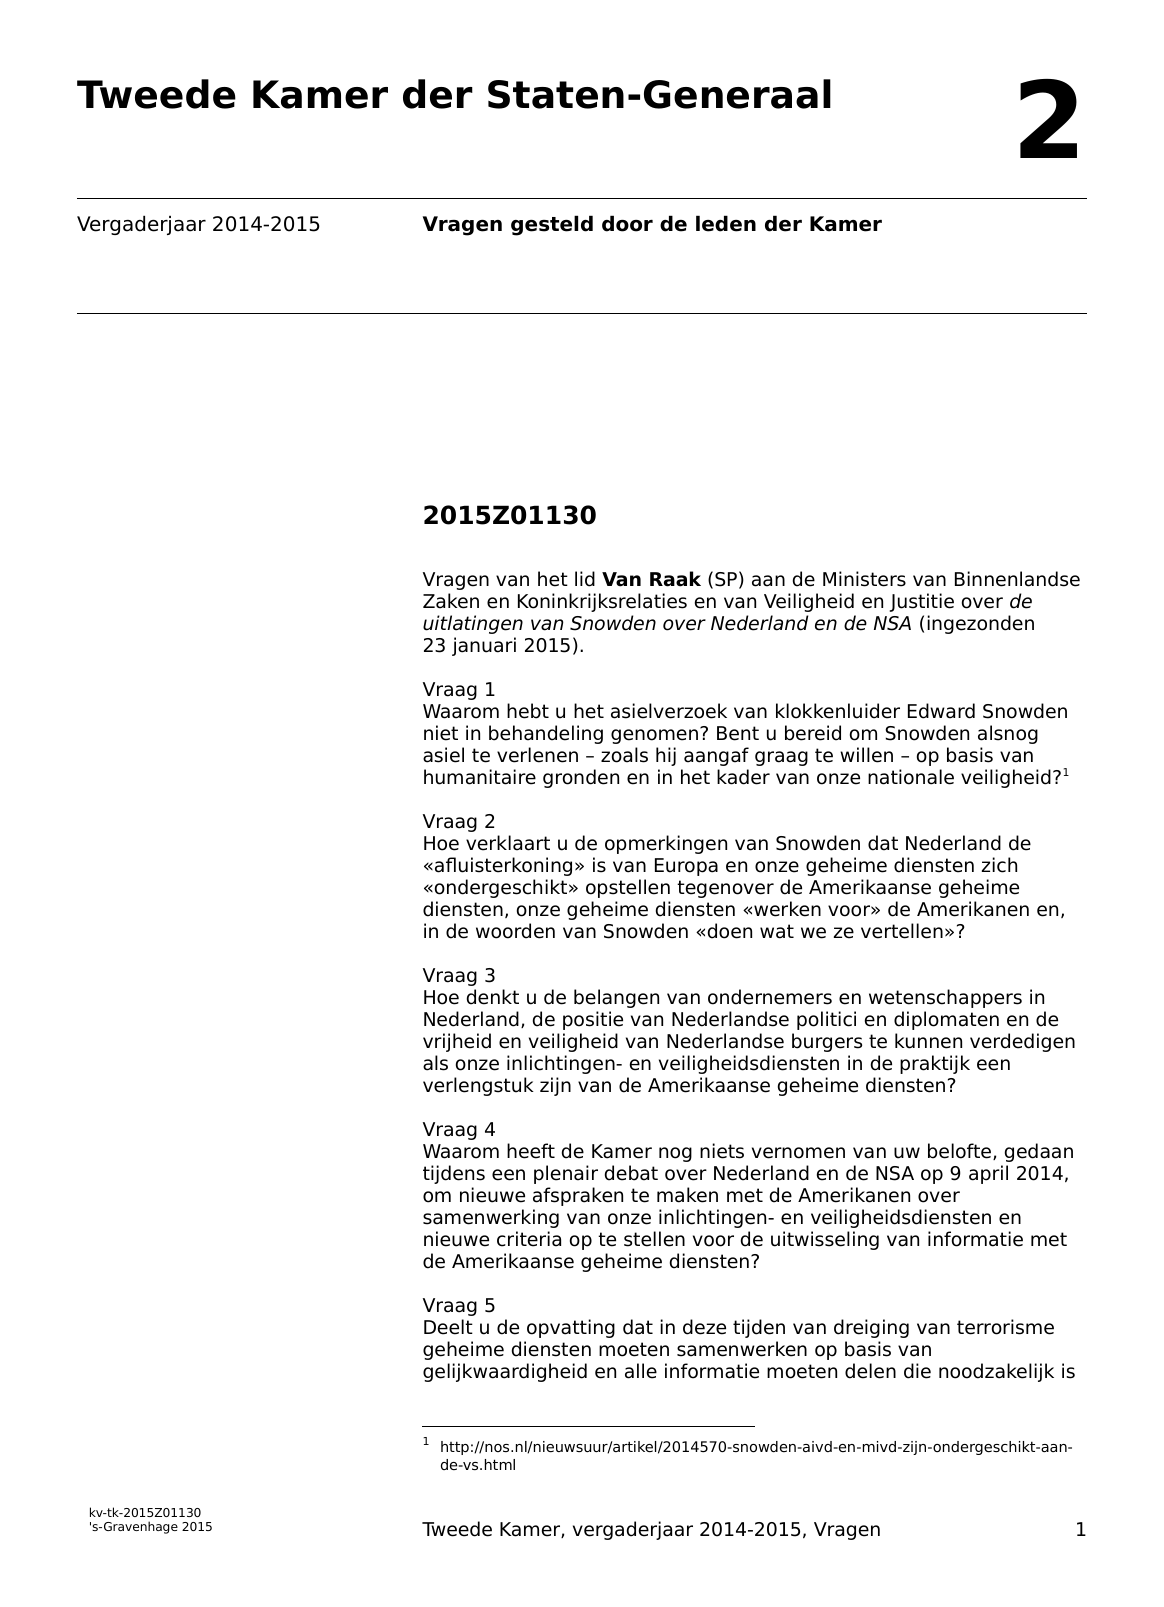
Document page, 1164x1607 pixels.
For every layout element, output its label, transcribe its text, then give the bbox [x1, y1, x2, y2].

text Waarom heeft de Kamer nog niets vernomen van uw belofte, gedaan tijdens een plenair debat over Nederland en de NSA op 9 april 2014, om nieuwe afspraken te maken met de Amerikanen over samenwerking van onze inlichtingen- en veiligheidsdiensten en nieuwe criteria op te stellen voor de uitwisseling van informatie met de Amerikaanse geheime diensten? [422, 1141, 1087, 1273]
table_header Tweede Kamer der Staten-Generaal [77, 59, 886, 198]
table_cell Vragen gesteld door de leden der Kamer [422, 199, 1087, 313]
text Vraag 2 [422, 811, 1087, 833]
text Vraag 1 [422, 679, 1087, 701]
text Vraag 4 [422, 1119, 1087, 1141]
text Hoe denkt u de belangen van ondernemers en wetenschappers in Nederland, de positie van Nederlandse politici en diplomaten en de vrijheid en veiligheid van Nederlandse burgers te kunnen verdedigen als onze inlichtingen- en veiligheidsdiensten in de praktijk een verlengstuk zijn van de Amerikaanse geheime diensten? [422, 987, 1087, 1097]
text Deelt u de opvatting dat in deze tijden van dreiging van terrorisme geheime diensten moeten samenwerken op basis van gelijkwaardigheid en alle informatie moeten delen die noodzakelijk is [422, 1317, 1087, 1383]
text Vraag 3 [422, 965, 1087, 987]
text 's-Gravenhage 2015 [88, 1520, 323, 1534]
text kv-tk-2015Z01130 [88, 1506, 323, 1520]
text Vragen van het lid Van Raak (SP) aan de Ministers van Binnenlandse Zaken en Koninkrijksrelaties en van Veiligheid en Justitie over de uitlatingen van Snowden over Nederland en de NSA (ingezonden 23 januari 2015). [422, 569, 1087, 657]
text Waarom hebt u het asielverzoek van klokkenluider Edward Snowden niet in behandeling genomen? Bent u bereid om Snowden alsnog asiel te verlenen – zoals hij aangaf graag te willen – op basis van humanitaire gronden en in het kader van onze nationale veiligheid? [422, 701, 1087, 789]
table_cell Vergaderjaar 2014-2015 [77, 199, 422, 313]
text http://nos.nl/nieuwsuur/artikel/2014570-snowden-aivd-en-mivd-zijn-ondergeschikt-aan-de-vs.html [422, 1435, 1087, 1474]
table_header 2 [886, 59, 1087, 198]
text 2015Z01130 [422, 501, 1087, 531]
text Vraag 5 [422, 1295, 1087, 1317]
text Hoe verklaart u de opmerkingen van Snowden dat Nederland de «afluisterkoning» is van Europa en onze geheime diensten zich «ondergeschikt» opstellen tegenover de Amerikaanse geheime diensten, onze geheime diensten «werken voor» de Amerikanen en, in de woorden van Snowden «doen wat we ze vertellen»? [422, 833, 1087, 943]
